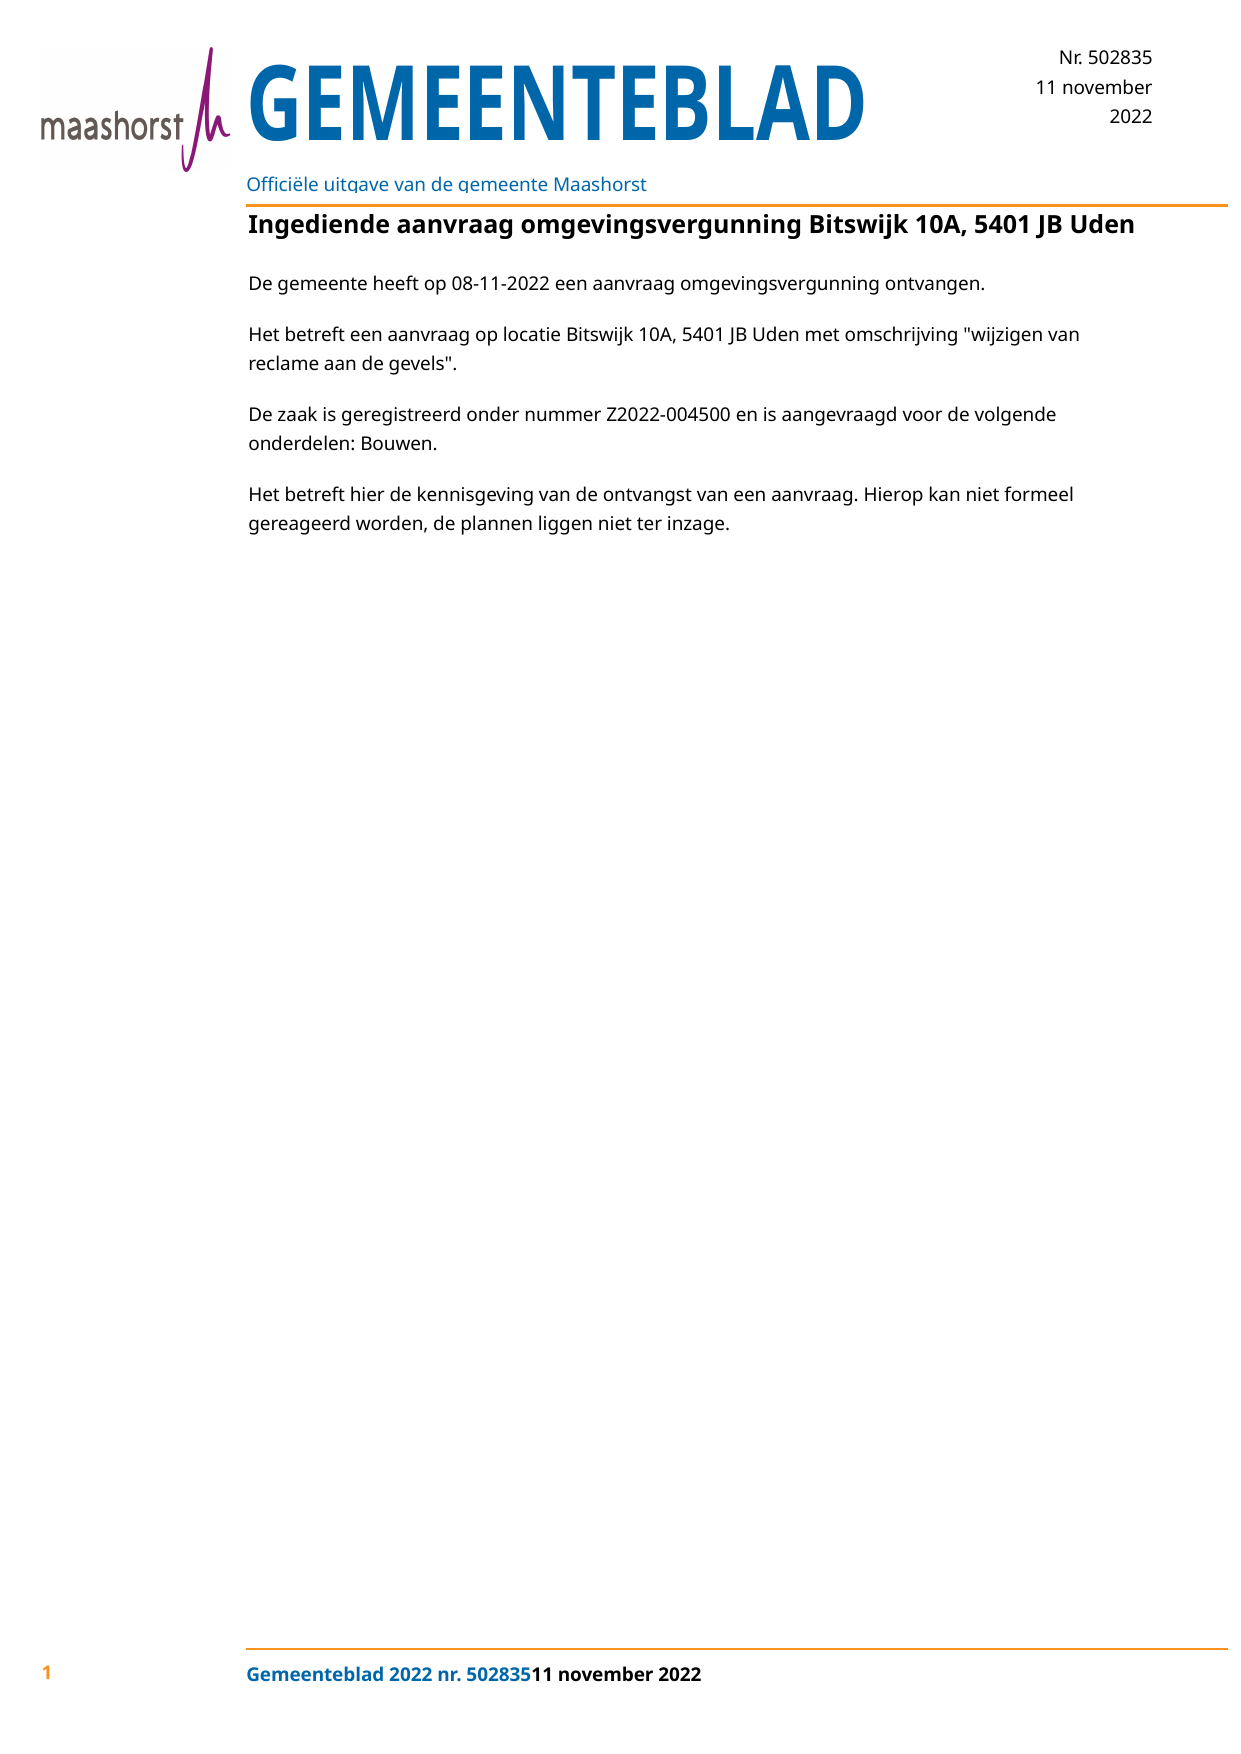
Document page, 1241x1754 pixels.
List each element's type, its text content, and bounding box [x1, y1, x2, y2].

text De zaak is geregistreerd onder nummer Z2022-004500 en is aangevraagd voor de volgende onderdelen: Bouwen. [248, 401, 1152, 456]
picture [41, 47, 231, 172]
text Ingediende aanvraag omgevingsvergunning Bitswijk 10A, 5401 JB Uden [248, 207, 1152, 241]
text Het betreft hier de kennisgeving van de ontvangst van een aanvraag. Hierop kan niet formeel gereageerd worden, de plannen liggen niet ter inzage. [248, 481, 1152, 536]
text De gemeente heeft op 08-11-2022 een aanvraag omgevingsvergunning ontvangen. [248, 270, 1152, 296]
text Het betreft een aanvraag op locatie Bitswijk 10A, 5401 JB Uden met omschrijving "wijzigen van reclame aan de gevels". [248, 321, 1152, 376]
